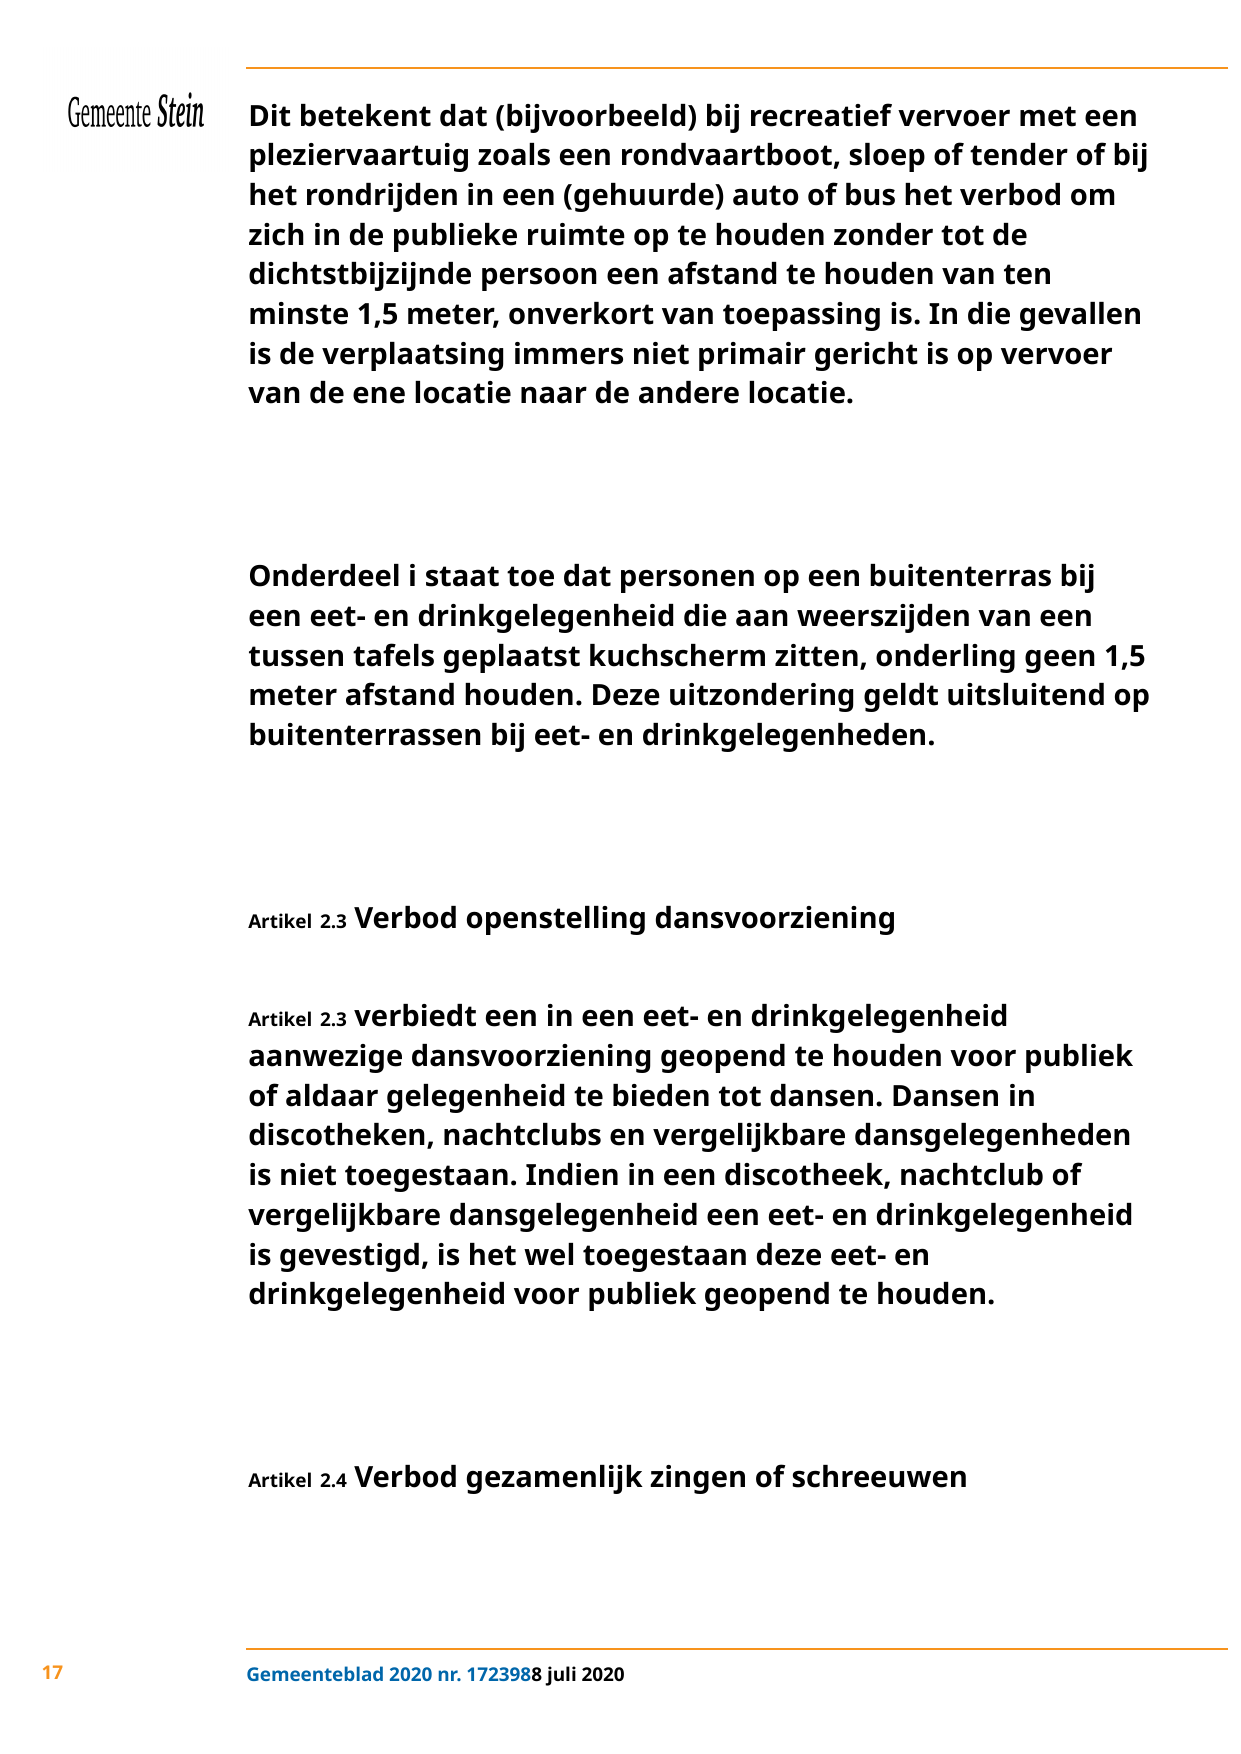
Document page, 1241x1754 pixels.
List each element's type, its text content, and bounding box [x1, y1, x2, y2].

text Onderdeel i staat toe dat personen op een buitenterras bij een eet- en drinkgelegenheid die aan weerszijden van een tussen tafels geplaatst kuchscherm zitten, onderling geen 1,5 meter afstand houden. Deze uitzondering geldt uitsluitend op buitenterrassen bij eet- en drinkgelegenheden. [248, 556, 1152, 754]
text Artikel 2.3 Verbod openstelling dansvoorziening [248, 897, 1152, 937]
text Dit betekent dat (bijvoorbeeld) bij recreatief vervoer met een pleziervaartuig zoals een rondvaartboot, sloep of tender of bij het rondrijden in een (gehuurde) auto of bus het verbod om zich in de publieke ruimte op te houden zonder tot de dichtstbijzijnde persoon een afstand te houden van ten minste 1,5 meter, onverkort van toepassing is. In die gevallen is de verplaatsing immers niet primair gericht is op vervoer van de ene locatie naar de andere locatie. [248, 95, 1152, 412]
text Artikel 2.4 Verbod gezamenlijk zingen of schreeuwen [248, 1456, 1152, 1496]
picture [41, 47, 231, 172]
text Artikel 2.3 verbiedt een in een eet- en drinkgelegenheid aanwezige dansvoorziening geopend te houden voor publiek of aldaar gelegenheid te bieden tot dansen. Dansen in discotheken, nachtclubs en vergelijkbare dansgelegenheden is niet toegestaan. Indien in een discotheek, nachtclub of vergelijkbare dansgelegenheid een eet- en drinkgelegenheid is gevestigd, is het wel toegestaan deze eet- en drinkgelegenheid voor publiek geopend te houden. [248, 996, 1152, 1313]
